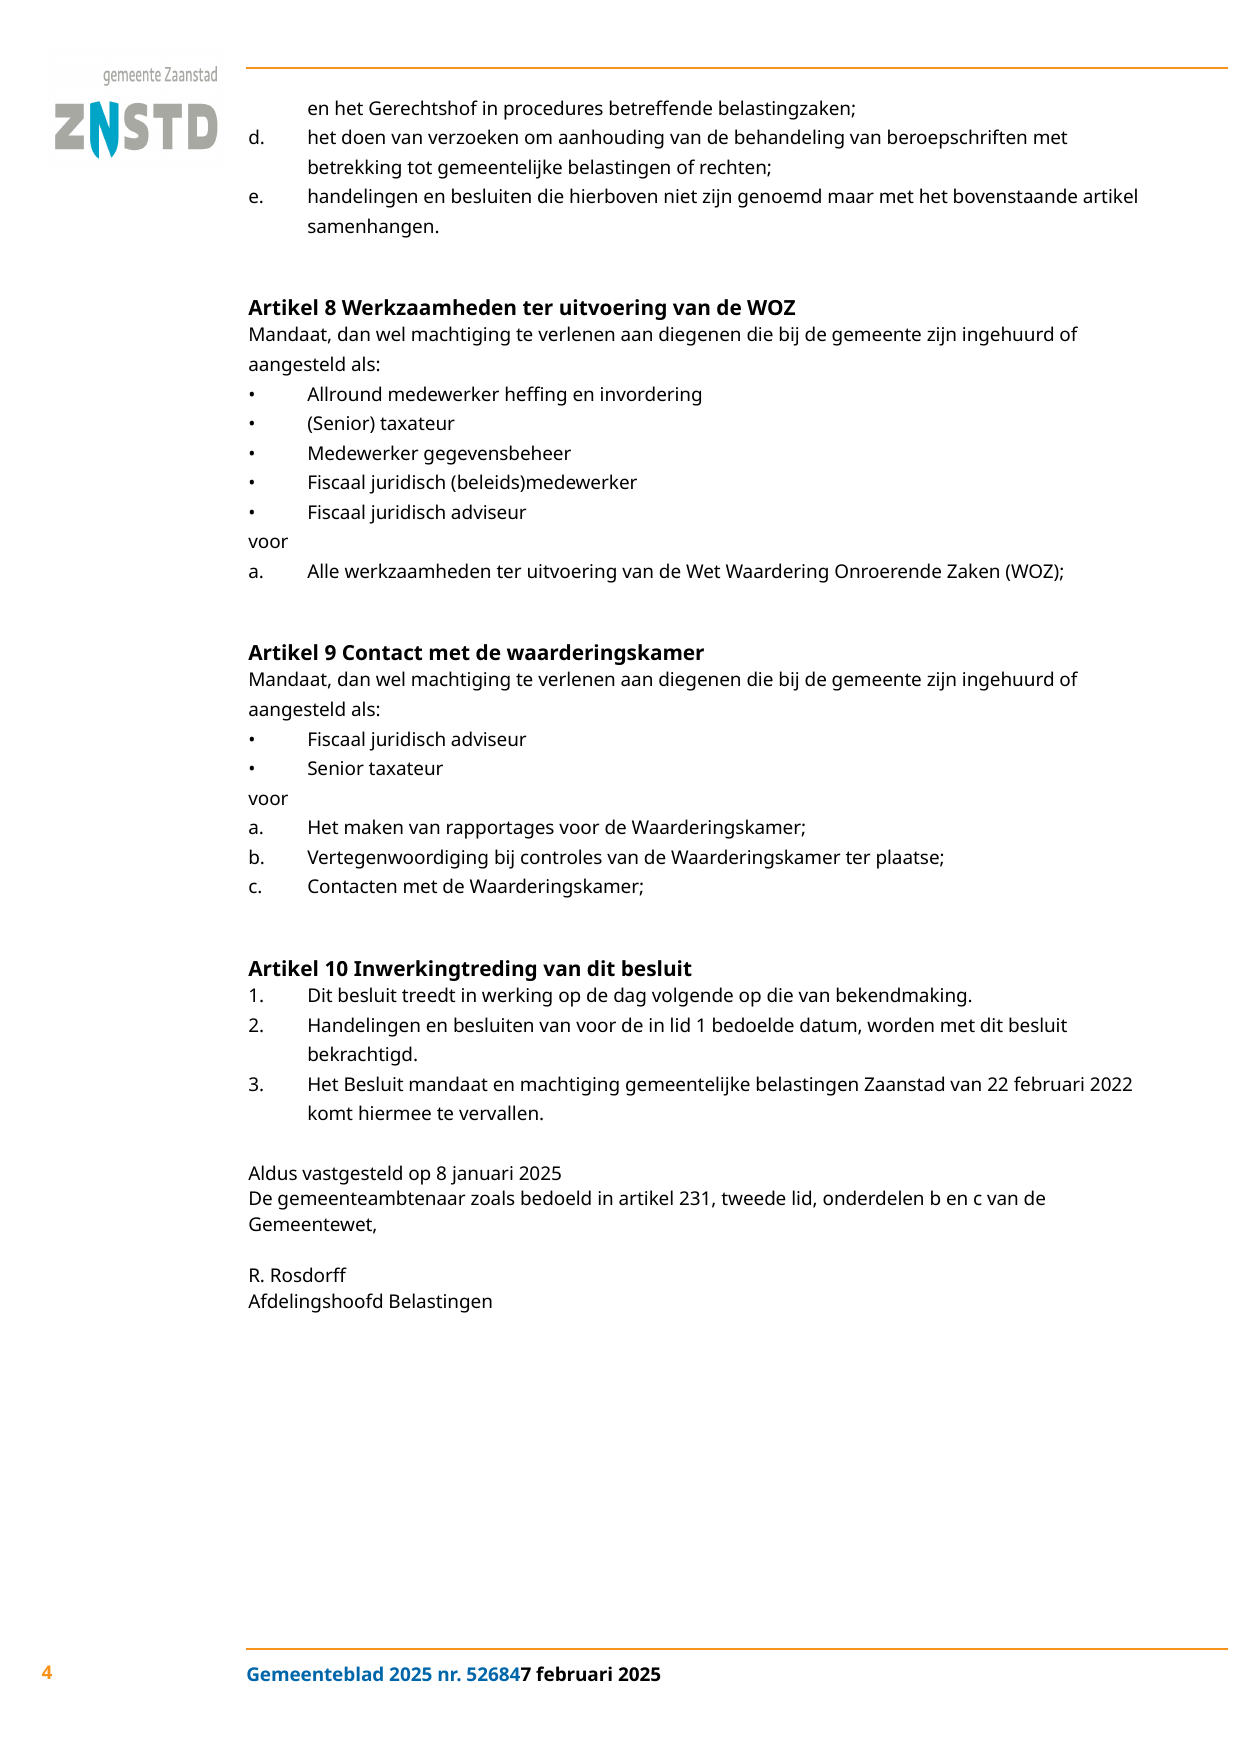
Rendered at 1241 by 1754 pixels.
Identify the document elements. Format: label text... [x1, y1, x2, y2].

list Medewerker gegevensbeheer [248, 440, 1152, 466]
list het doen van verzoeken om aanhouding van de behandeling van beroepschriften met betrekking tot gemeentelijke belastingen of rechten; [248, 124, 1152, 180]
text voor [248, 785, 1152, 811]
list Fiscaal juridisch adviseur [248, 499, 1152, 525]
list Fiscaal juridisch (beleids)medewerker [248, 469, 1152, 495]
text Afdelingshoofd Belastingen [248, 1288, 1152, 1314]
text Artikel 10 Inwerkingtreding van dit besluit [248, 954, 1152, 982]
list Het Besluit mandaat en machtiging gemeentelijke belastingen Zaanstad van 22 februari 2022 komt hiermee te vervallen. [248, 1071, 1152, 1126]
list Fiscaal juridisch adviseur [248, 726, 1152, 752]
list en het Gerechtshof in procedures betreffende belastingzaken; [248, 95, 1152, 121]
picture [41, 47, 231, 172]
list Handelingen en besluiten van voor de in lid 1 bedoelde datum, worden met dit besluit bekrachtigd. [248, 1012, 1152, 1067]
text Mandaat, dan wel machtiging te verlenen aan diegenen die bij de gemeente zijn ingehuurd of aangesteld als: [248, 322, 1152, 377]
list Senior taxateur [248, 755, 1152, 781]
text Artikel 9 Contact met de waarderingskamer [248, 638, 1152, 667]
text Mandaat, dan wel machtiging te verlenen aan diegenen die bij de gemeente zijn ingehuurd of aangesteld als: [248, 667, 1152, 722]
list Contacten met de Waarderingskamer; [248, 874, 1152, 899]
text De gemeenteambtenaar zoals bedoeld in artikel 231, tweede lid, onderdelen b en c van de Gemeentewet, [248, 1185, 1152, 1237]
list Vertegenwoordiging bij controles van de Waarderingskamer ter plaatse; [248, 844, 1152, 870]
text Artikel 8 Werkzaamheden ter uitvoering van de WOZ [248, 293, 1152, 322]
list handelingen en besluiten die hierboven niet zijn genoemd maar met het bovenstaande artikel samenhangen. [248, 183, 1152, 239]
list Het maken van rapportages voor de Waarderingskamer; [248, 814, 1152, 840]
list Allround medewerker heffing en invordering [248, 381, 1152, 406]
text voor [248, 529, 1152, 554]
text R. Rosdorff [248, 1263, 1152, 1288]
list (Senior) taxateur [248, 410, 1152, 436]
list Alle werkzaamheden ter uitvoering van de Wet Waardering Onroerende Zaken (WOZ); [248, 558, 1152, 584]
text Aldus vastgesteld op 8 januari 2025 [248, 1160, 1152, 1185]
list Dit besluit treedt in werking op de dag volgende op die van bekendmaking. [248, 982, 1152, 1008]
